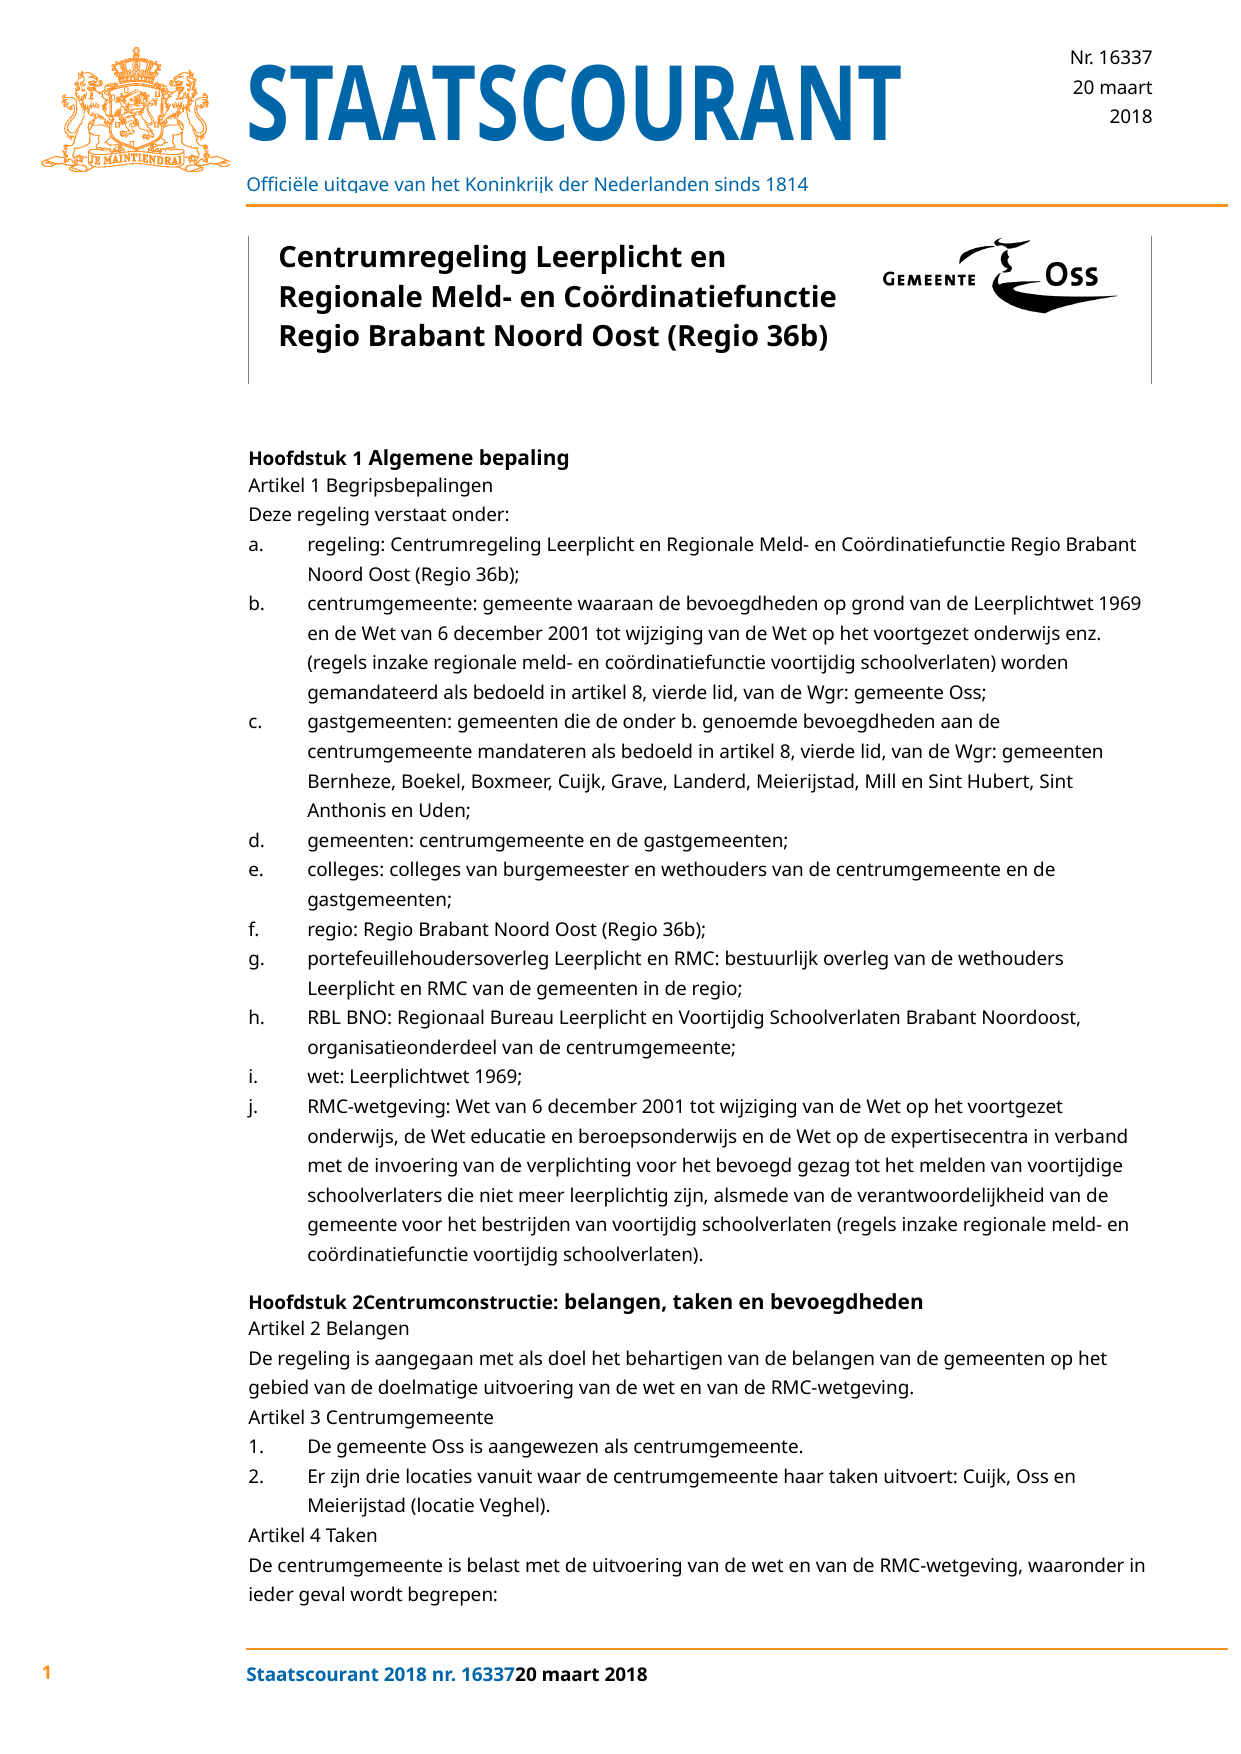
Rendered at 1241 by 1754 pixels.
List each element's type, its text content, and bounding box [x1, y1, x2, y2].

list gemeenten: centrumgemeente en de gastgemeenten; [248, 827, 1152, 853]
text Artikel 1 Begripsbepalingen [248, 472, 1152, 498]
list colleges: colleges van burgemeester en wethouders van de centrumgemeente en de gastgemeenten; [248, 857, 1152, 912]
text Hoofdstuk 1 Algemene bepaling [248, 443, 1152, 472]
list gastgemeenten: gemeenten die de onder b. genoemde bevoegdheden aan de centrumgemeente mandateren als bedoeld in artikel 8, vierde lid, van de Wgr: gemeenten Bernheze, Boekel, Boxmeer, Cuijk, Grave, Landerd, Meierijstad, Mill en Sint Hubert, Sint Anthonis en Uden; [248, 709, 1152, 823]
table_header Centrumregeling Leerplicht en Regionale Meld- en Coördinatiefunctie Regio Brabant Noord Oost (Regio 36b) [249, 236, 850, 384]
list RMC-wetgeving: Wet van 6 december 2001 tot wijziging van de Wet op het voortgezet onderwijs, de Wet educatie en beroepsonderwijs en de Wet op de expertisecentra in verband met de invoering van de verplichting voor het bevoegd gezag tot het melden van voortijdige schoolverlaters die niet meer leerplichtig zijn, alsmede van de verantwoordelijkheid van de gemeente voor het bestrijden van voortijdig schoolverlaten (regels inzake regionale meld- en coördinatiefunctie voortijdig schoolverlaten). [248, 1093, 1152, 1267]
list De gemeente Oss is aangewezen als centrumgemeente. [248, 1433, 1152, 1459]
list Er zijn drie locaties vanuit waar de centrumgemeente haar taken uitvoert: Cuijk, Oss en Meierijstad (locatie Veghel). [248, 1463, 1152, 1518]
list regio: Regio Brabant Noord Oost (Regio 36b); [248, 916, 1152, 941]
list wet: Leerplichtwet 1969; [248, 1064, 1152, 1089]
text De regeling is aangegaan met als doel het behartigen van de belangen van de gemeenten op het gebied van de doelmatige uitvoering van de wet en van de RMC-wetgeving. [248, 1345, 1152, 1400]
picture [41, 47, 231, 172]
text Deze regeling verstaat onder: [248, 502, 1152, 527]
text De centrumgemeente is belast met de uitvoering van de wet en van de RMC-wetgeving, waaronder in ieder geval wordt begrepen: [248, 1552, 1152, 1607]
list regeling: Centrumregeling Leerplicht en Regionale Meld- en Coördinatiefunctie Regio Brabant Noord Oost (Regio 36b); [248, 531, 1152, 586]
list RBL BNO: Regionaal Bureau Leerplicht en Voortijdig Schoolverlaten Brabant Noordoost, organisatieonderdeel van de centrumgemeente; [248, 1004, 1152, 1060]
text Artikel 4 Taken [248, 1522, 1152, 1548]
picture [882, 236, 1119, 314]
text Hoofdstuk 2Centrumconstructie: belangen, taken en bevoegdheden [248, 1287, 1152, 1315]
text Artikel 3 Centrumgemeente [248, 1404, 1152, 1430]
text Artikel 2 Belangen [248, 1315, 1152, 1341]
list centrumgemeente: gemeente waaraan de bevoegdheden op grond van de Leerplichtwet 1969 en de Wet van 6 december 2001 tot wijziging van de Wet op het voortgezet onderwijs enz. (regels inzake regionale meld- en coördinatiefunctie voortijdig schoolverlaten) worden gemandateerd als bedoeld in artikel 8, vierde lid, van de Wgr: gemeente Oss; [248, 590, 1152, 705]
table_header [850, 236, 1151, 384]
list portefeuillehoudersoverleg Leerplicht en RMC: bestuurlijk overleg van de wethouders Leerplicht en RMC van de gemeenten in de regio; [248, 945, 1152, 1001]
